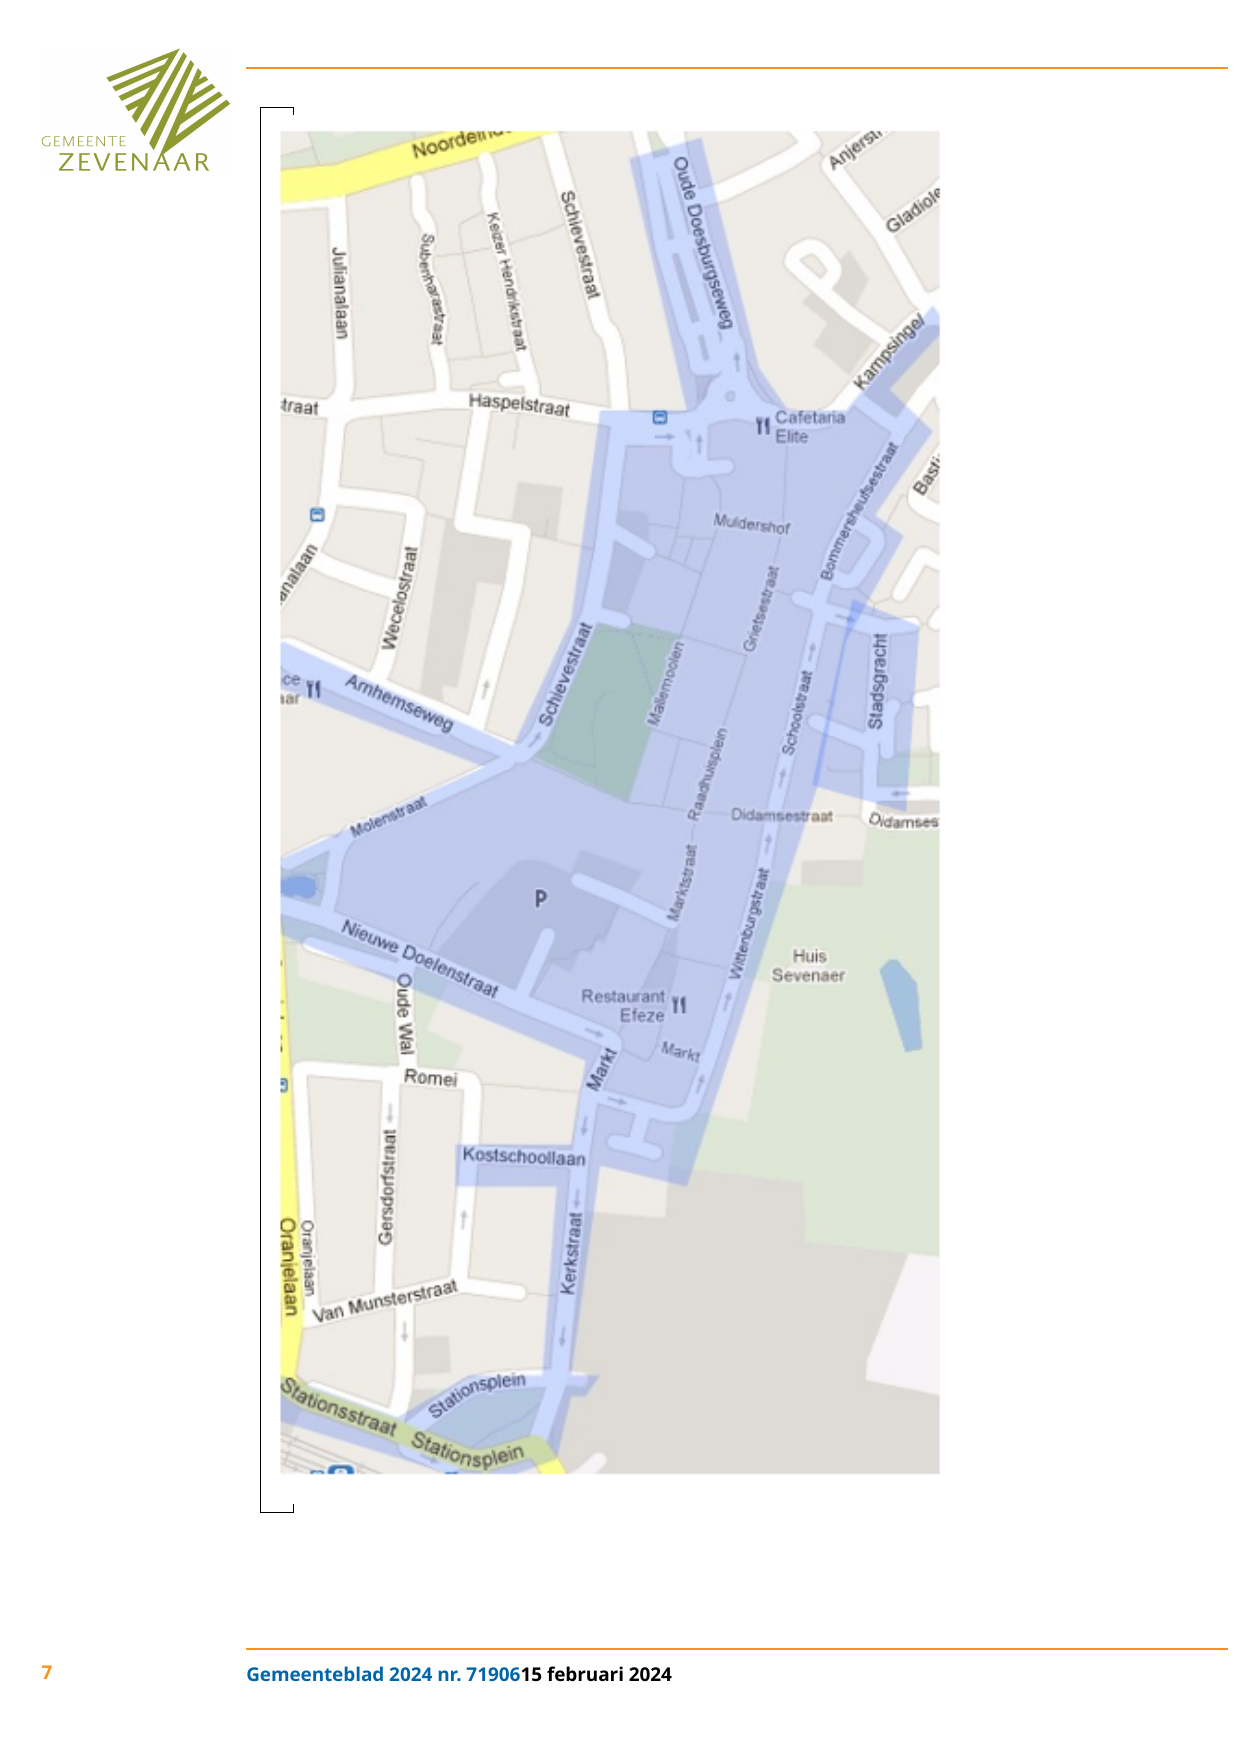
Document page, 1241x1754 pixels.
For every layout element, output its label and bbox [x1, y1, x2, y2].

picture [41, 47, 231, 172]
picture [268, 115, 979, 1504]
